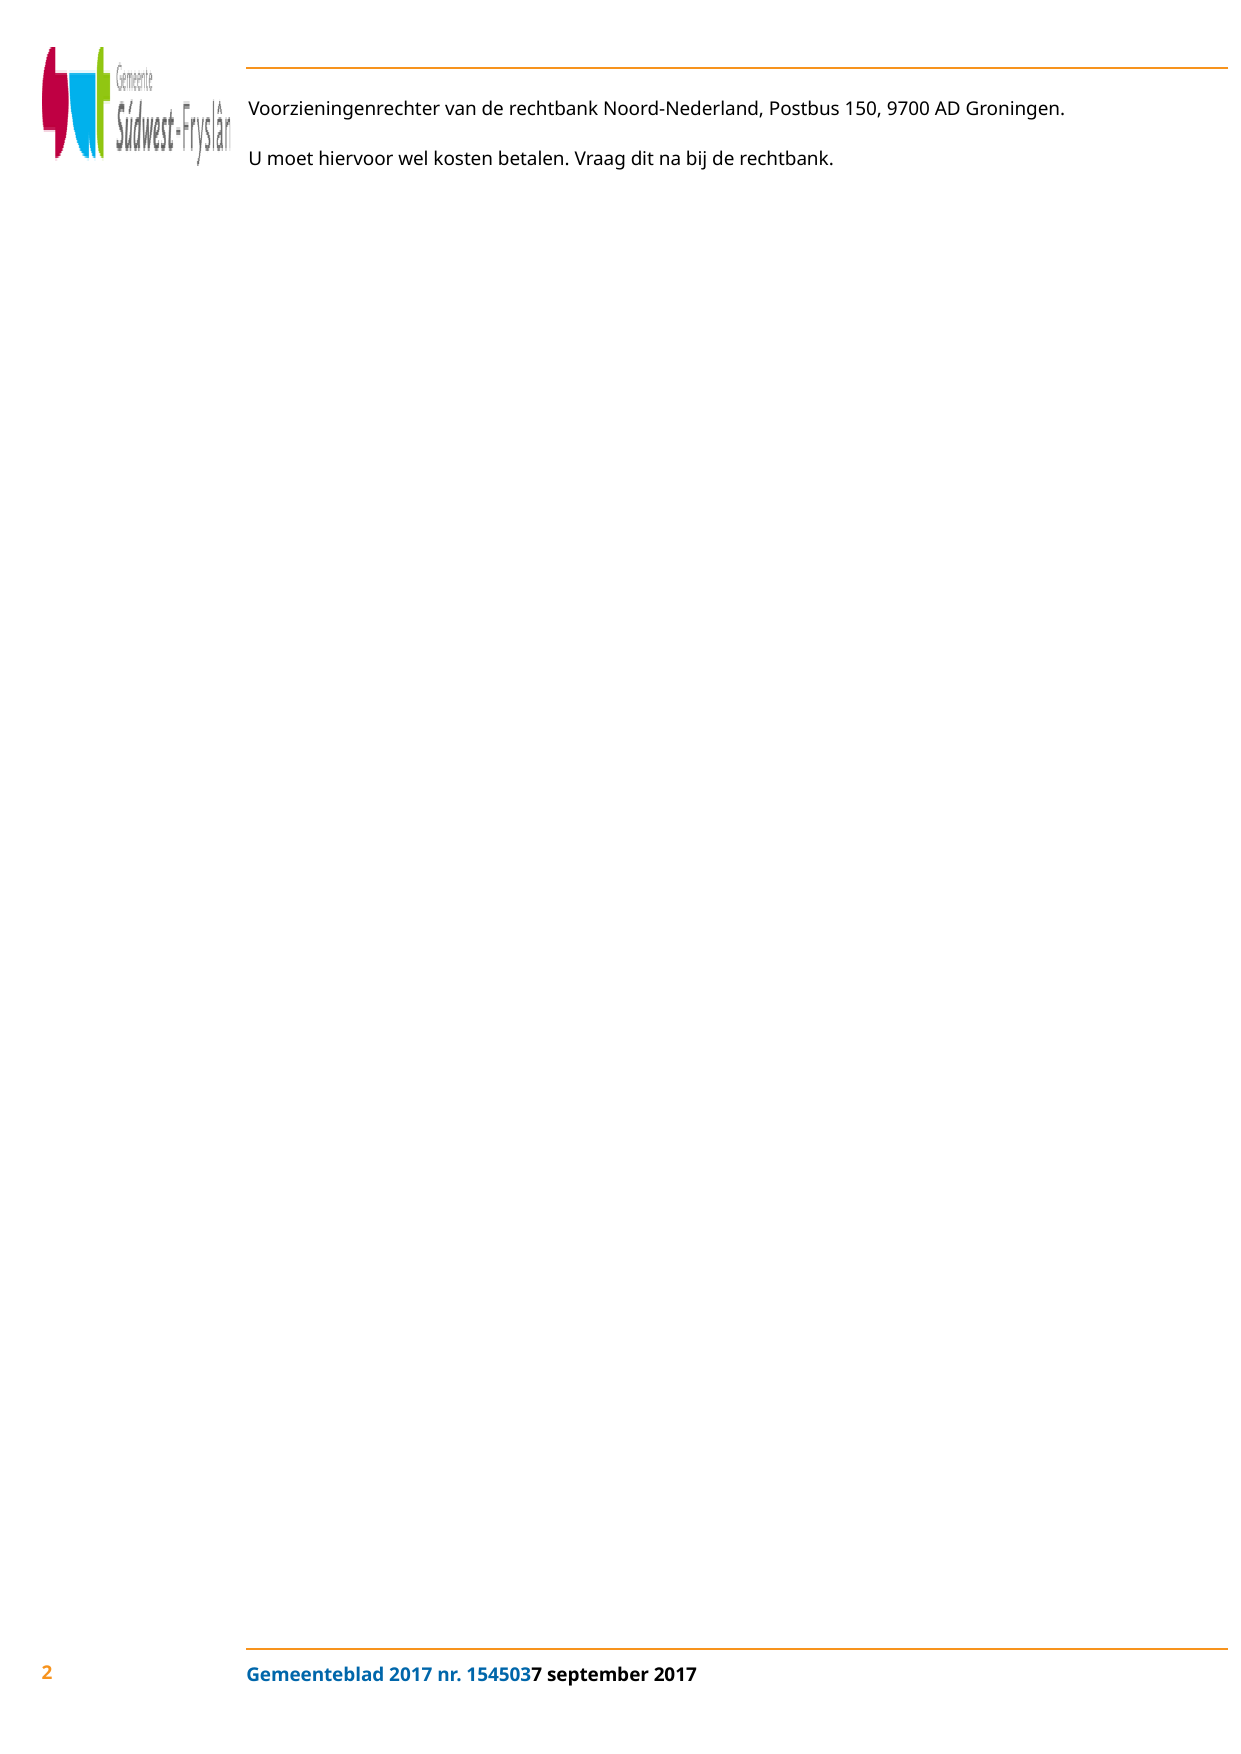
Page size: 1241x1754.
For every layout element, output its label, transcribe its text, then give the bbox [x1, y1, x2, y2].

text U moet hiervoor wel kosten betalen. Vraag dit na bij de rechtbank. [248, 145, 1152, 171]
picture [41, 47, 231, 172]
text Voorzieningenrechter van de rechtbank Noord-Nederland, Postbus 150, 9700 AD Groningen. [248, 95, 1152, 121]
